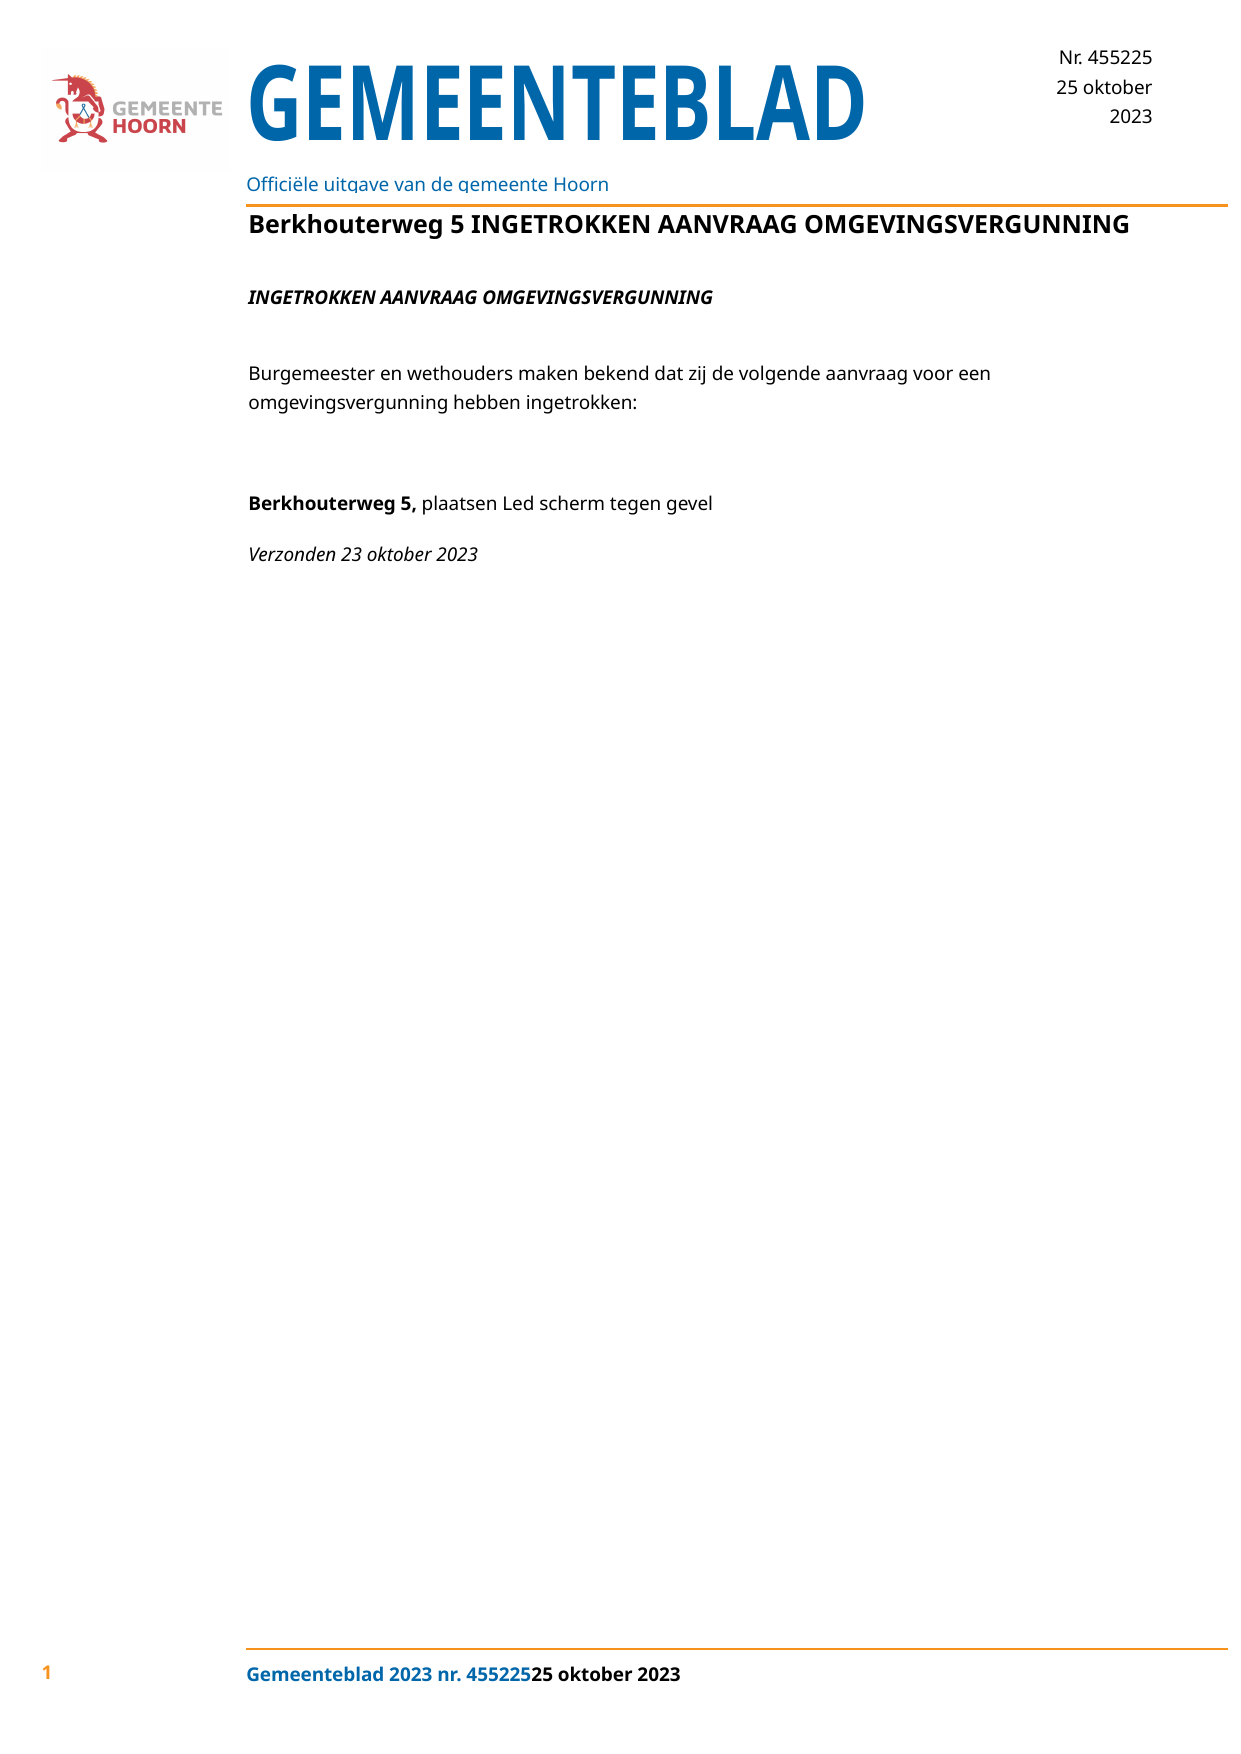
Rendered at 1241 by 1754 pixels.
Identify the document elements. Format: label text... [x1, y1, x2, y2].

text INGETROKKEN AANVRAAG OMGEVINGSVERGUNNING [248, 284, 1152, 309]
text Burgemeester en wethouders maken bekend dat zij de volgende aanvraag voor een omgevingsvergunning hebben ingetrokken: [248, 360, 1152, 415]
picture [41, 47, 231, 172]
text Berkhouterweg 5, plaatsen Led scherm tegen gevel [248, 490, 1152, 516]
text Verzonden 23 oktober 2023 [248, 541, 1152, 567]
text Berkhouterweg 5 INGETROKKEN AANVRAAG OMGEVINGSVERGUNNING [248, 207, 1152, 241]
